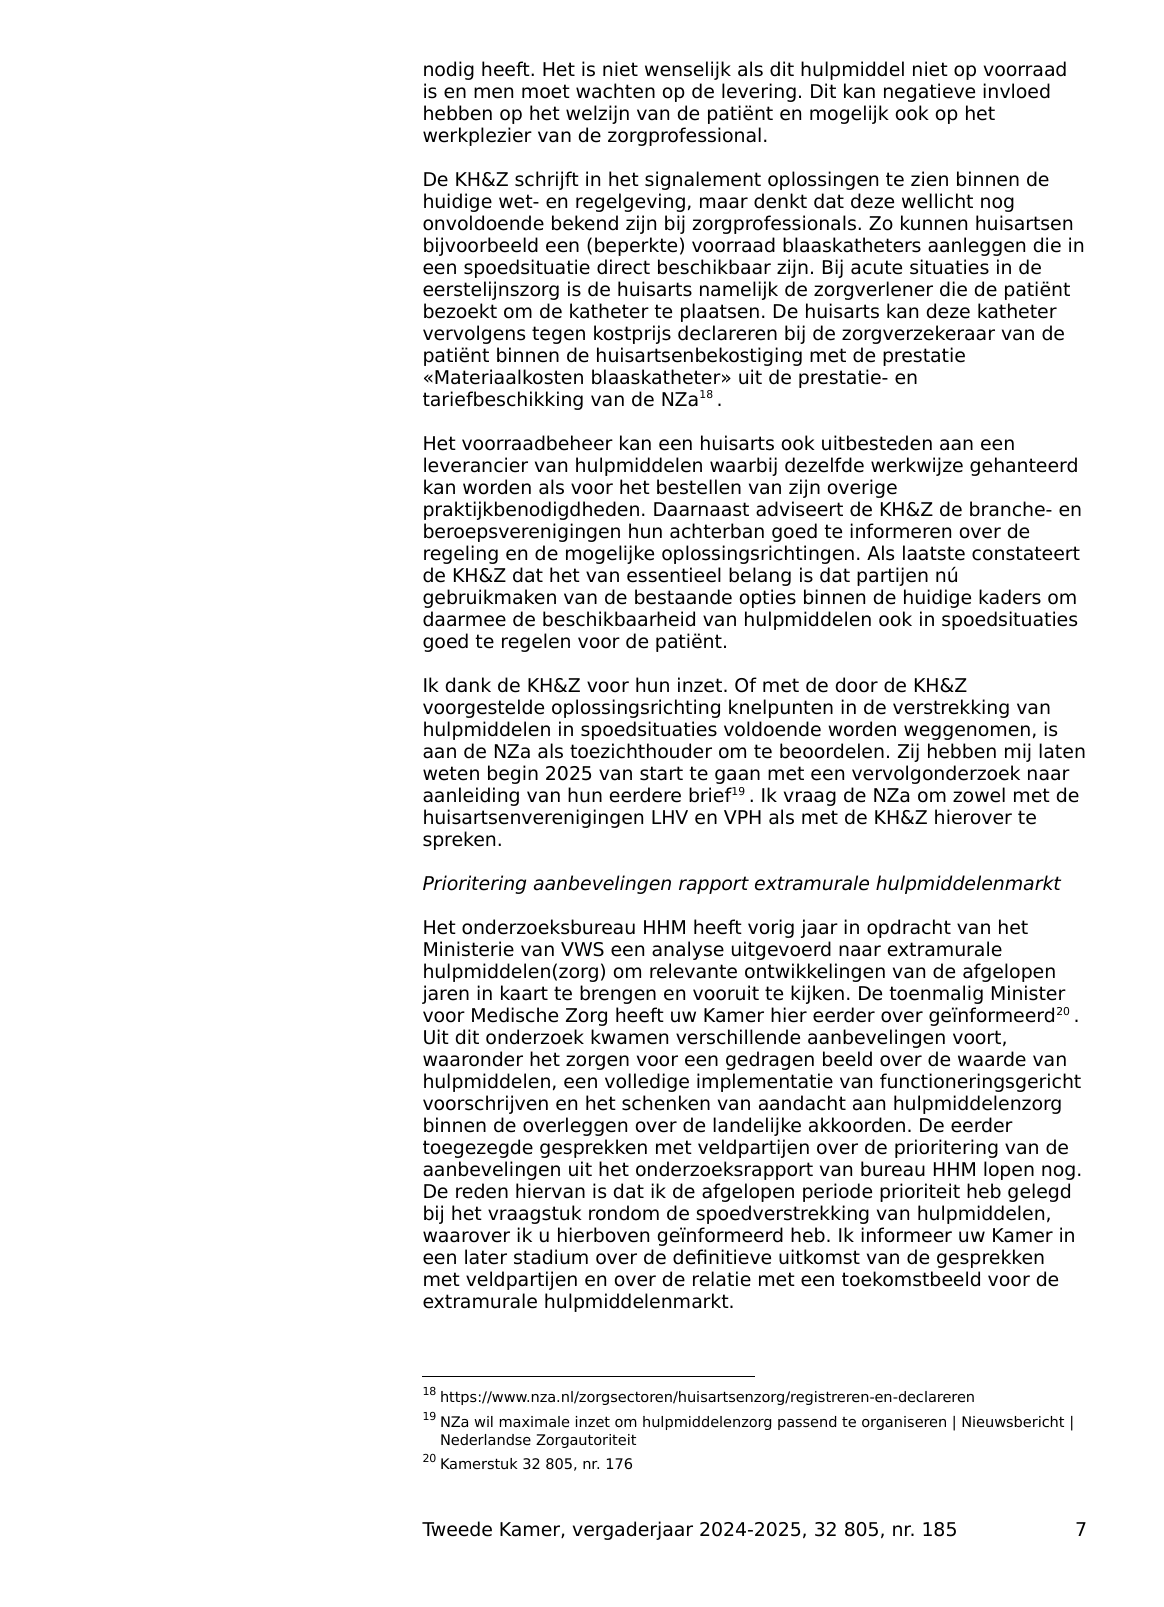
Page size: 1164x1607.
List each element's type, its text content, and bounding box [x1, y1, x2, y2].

text Kamerstuk 32 805, nr. 176 [422, 1452, 1087, 1474]
text nodig heeft. Het is niet wenselijk als dit hulpmiddel niet op voorraad is en men moet wachten op de levering. Dit kan negatieve invloed hebben op het welzijn van de patiënt en mogelijk ook op het werkplezier van de zorgprofessional. [422, 59, 1087, 147]
text Het voorraadbeheer kan een huisarts ook uitbesteden aan een leverancier van hulpmiddelen waarbij dezelfde werkwijze gehanteerd kan worden als voor het bestellen van zijn overige praktijkbenodigdheden. Daarnaast adviseert de KH&Z de branche- en beroepsverenigingen hun achterban goed te informeren over de regeling en de mogelijke oplossingsrichtingen. Als laatste constateert de KH&Z dat het van essentieel belang is dat partijen nú gebruikmaken van de bestaande opties binnen de huidige kaders om daarmee de beschikbaarheid van hulpmiddelen ook in spoedsituaties goed te regelen voor de patiënt. [422, 433, 1087, 653]
text De KH&Z schrijft in het signalement oplossingen te zien binnen de huidige wet- en regelgeving, maar denkt dat deze wellicht nog onvoldoende bekend zijn bij zorgprofessionals. Zo kunnen huisartsen bijvoorbeeld een (beperkte) voorraad blaaskatheters aanleggen die in een spoedsituatie direct beschikbaar zijn. Bij acute situaties in de eerstelijnszorg is de huisarts namelijk de zorgverlener die de patiënt bezoekt om de katheter te plaatsen. De huisarts kan deze katheter vervolgens tegen kostprijs declareren bij de zorgverzekeraar van de patiënt binnen de huisartsenbekostiging met de prestatie «Materiaalkosten blaaskatheter» uit de prestatie- en tariefbeschikking van de NZa. [422, 169, 1087, 411]
text https://www.nza.nl/zorgsectoren/huisartsenzorg/registreren-en-declareren [422, 1385, 1087, 1407]
text Ik dank de KH&Z voor hun inzet. Of met de door de KH&Z voorgestelde oplossingsrichting knelpunten in de verstrekking van hulpmiddelen in spoedsituaties voldoende worden weggenomen, is aan de NZa als toezichthouder om te beoordelen. Zij hebben mij laten weten begin 2025 van start te gaan met een vervolgonderzoek naar aanleiding van hun eerdere brief. Ik vraag de NZa om zowel met de huisartsenverenigingen LHV en VPH als met de KH&Z hierover te spreken. [422, 675, 1087, 851]
subtitle Prioritering aanbevelingen rapport extramurale hulpmiddelenmarkt [422, 873, 1087, 895]
text NZa wil maximale inzet om hulpmiddelenzorg passend te organiseren | Nieuwsbericht | Nederlandse Zorgautoriteit [422, 1410, 1087, 1449]
text Het onderzoeksbureau HHM heeft vorig jaar in opdracht van het Ministerie van VWS een analyse uitgevoerd naar extramurale hulpmiddelen(zorg) om relevante ontwikkelingen van de afgelopen jaren in kaart te brengen en vooruit te kijken. De toenmalig Minister voor Medische Zorg heeft uw Kamer hier eerder over geïnformeerd. Uit dit onderzoek kwamen verschillende aanbevelingen voort, waaronder het zorgen voor een gedragen beeld over de waarde van hulpmiddelen, een volledige implementatie van functioneringsgericht voorschrijven en het schenken van aandacht aan hulpmiddelenzorg binnen de overleggen over de landelijke akkoorden. De eerder toegezegde gesprekken met veldpartijen over de prioritering van de aanbevelingen uit het onderzoeksrapport van bureau HHM lopen nog. De reden hiervan is dat ik de afgelopen periode prioriteit heb gelegd bij het vraagstuk rondom de spoedverstrekking van hulpmiddelen, waarover ik u hierboven geïnformeerd heb. Ik informeer uw Kamer in een later stadium over de definitieve uitkomst van de gesprekken met veldpartijen en over de relatie met een toekomstbeeld voor de extramurale hulpmiddelenmarkt. [422, 917, 1087, 1313]
